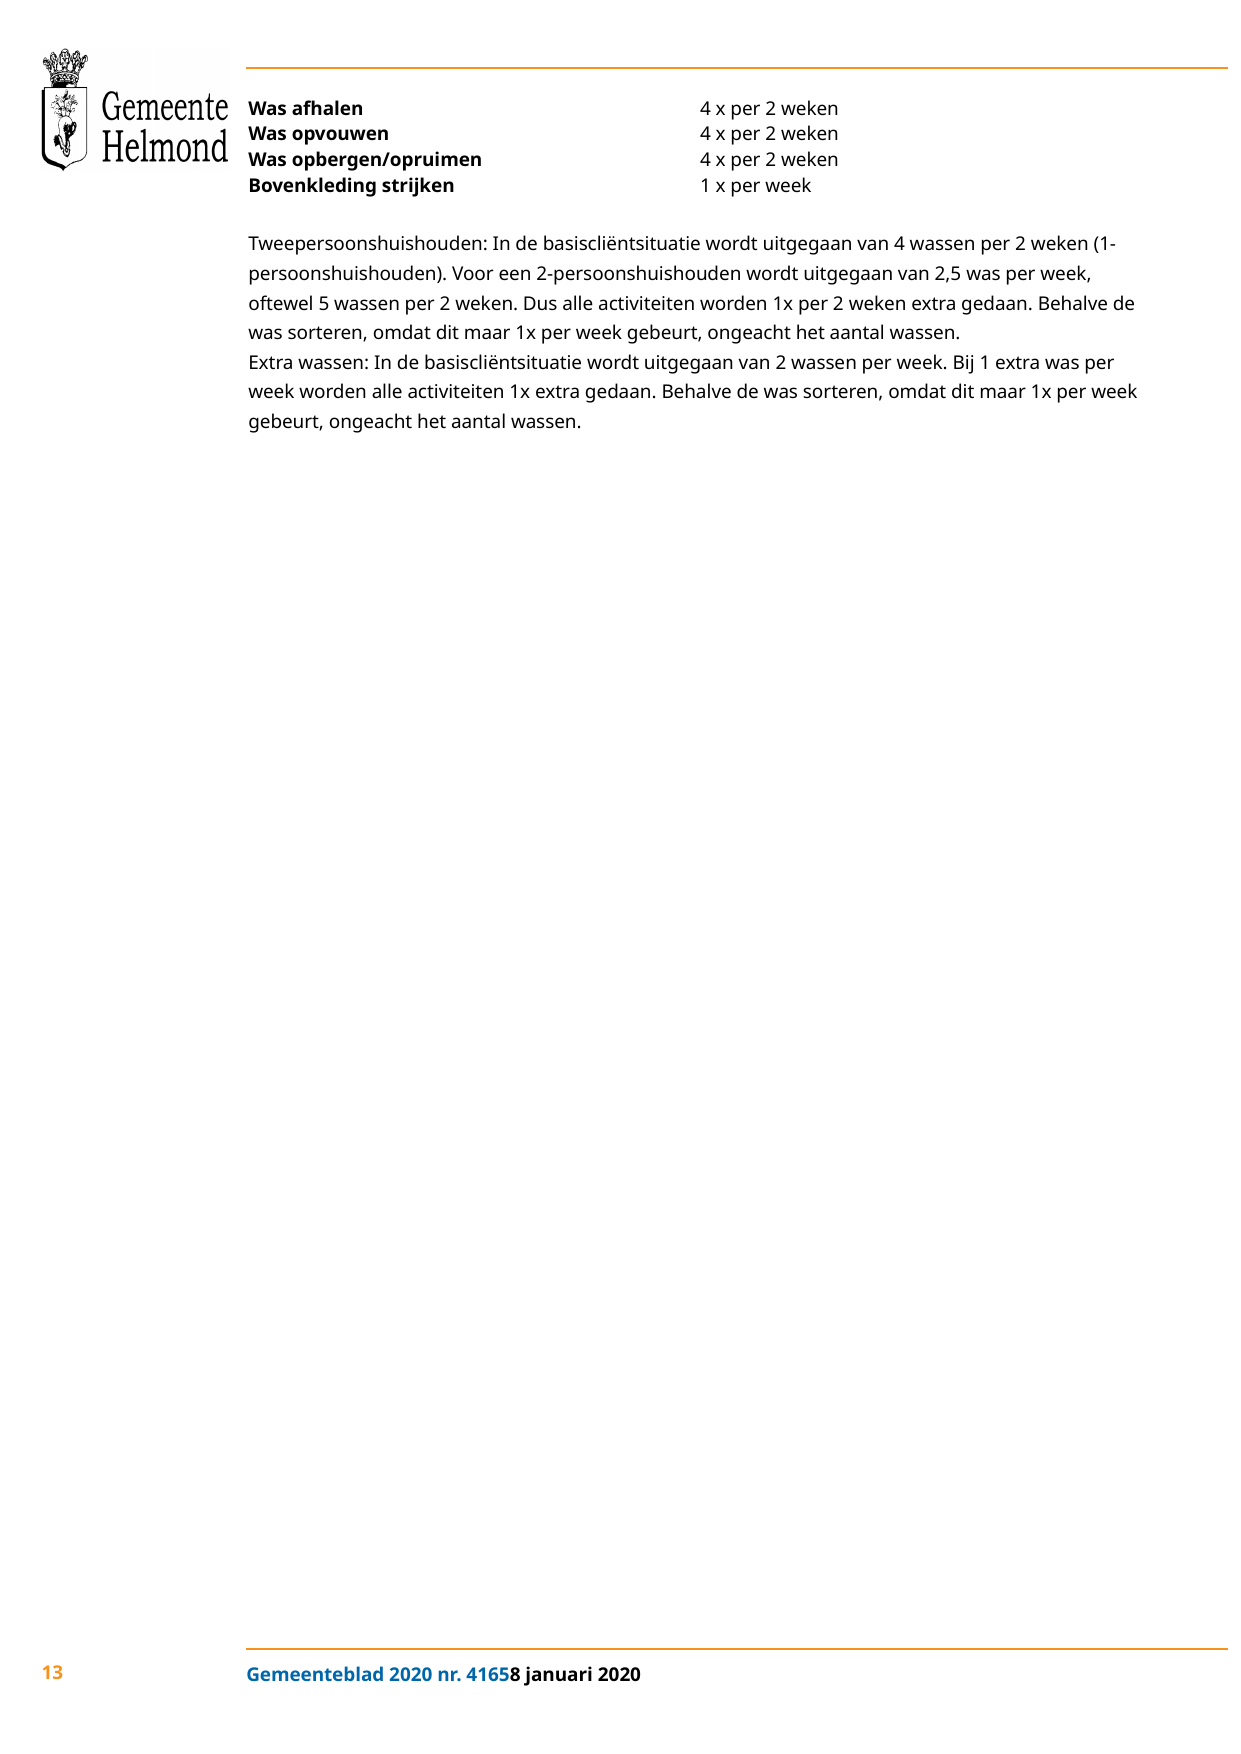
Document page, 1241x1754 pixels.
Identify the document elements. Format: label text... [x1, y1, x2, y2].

table_cell Was opvouwen [248, 121, 700, 146]
table_cell Was opbergen/opruimen [248, 146, 700, 172]
table_cell 4 x per 2 weken [700, 95, 1152, 121]
table_cell 4 x per 2 weken [700, 146, 1152, 172]
text Tweepersoonshuishouden: In de basiscliëntsituatie wordt uitgegaan van 4 wassen per 2 weken (1-persoonshuishouden). Voor een 2-persoonshuishouden wordt uitgegaan van 2,5 was per week, oftewel 5 wassen per 2 weken. Dus alle activiteiten worden 1x per 2 weken extra gedaan. Behalve de was sorteren, omdat dit maar 1x per week gebeurt, ongeacht het aantal wassen. [248, 231, 1152, 345]
picture [41, 47, 231, 172]
table_cell Was afhalen [248, 95, 700, 121]
table_cell 4 x per 2 weken [700, 121, 1152, 146]
text Extra wassen: In de basiscliëntsituatie wordt uitgegaan van 2 wassen per week. Bij 1 extra was per week worden alle activiteiten 1x extra gedaan. Behalve de was sorteren, omdat dit maar 1x per week gebeurt, ongeacht het aantal wassen. [248, 349, 1152, 434]
table_cell 1 x per week [700, 172, 1152, 198]
table_cell Bovenkleding strijken [248, 172, 700, 198]
